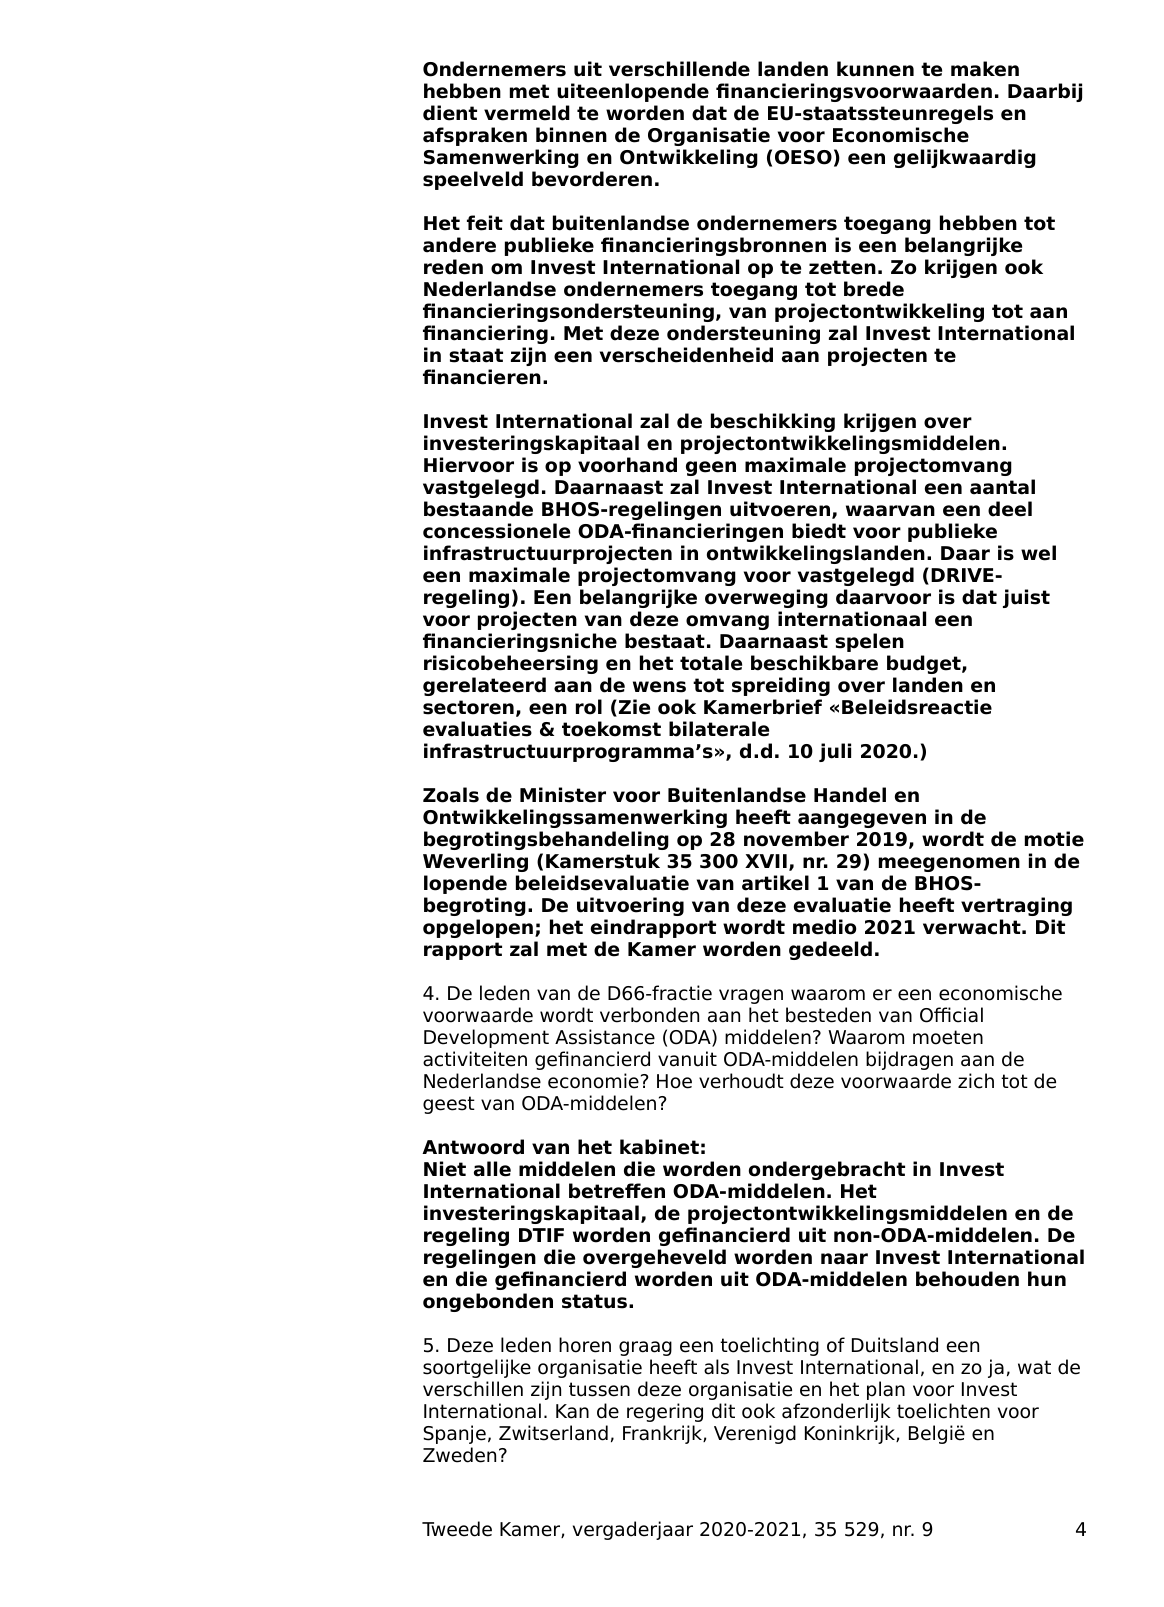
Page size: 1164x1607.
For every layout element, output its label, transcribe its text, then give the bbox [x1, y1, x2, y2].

text Invest International zal de beschikking krijgen over investeringskapitaal en projectontwikkelingsmiddelen. Hiervoor is op voorhand geen maximale projectomvang vastgelegd. Daarnaast zal Invest International een aantal bestaande BHOS-regelingen uitvoeren, waarvan een deel concessionele ODA-financieringen biedt voor publieke infrastructuurprojecten in ontwikkelingslanden. Daar is wel een maximale projectomvang voor vastgelegd (DRIVE-regeling). Een belangrijke overweging daarvoor is dat juist voor projecten van deze omvang internationaal een financieringsniche bestaat. Daarnaast spelen risicobeheersing en het totale beschikbare budget, gerelateerd aan de wens tot spreiding over landen en sectoren, een rol (Zie ook Kamerbrief «Beleidsreactie evaluaties & toekomst bilaterale infrastructuurprogramma’s», d.d. 10 juli 2020.) [422, 411, 1087, 763]
text 4. De leden van de D66-fractie vragen waarom er een economische voorwaarde wordt verbonden aan het besteden van Official Development Assistance (ODA) middelen? Waarom moeten activiteiten gefinancierd vanuit ODA-middelen bijdragen aan de Nederlandse economie? Hoe verhoudt deze voorwaarde zich tot de geest van ODA-middelen? [422, 983, 1087, 1115]
text Antwoord van het kabinet: [422, 1137, 1087, 1159]
text 5. Deze leden horen graag een toelichting of Duitsland een soortgelijke organisatie heeft als Invest International, en zo ja, wat de verschillen zijn tussen deze organisatie en het plan voor Invest International. Kan de regering dit ook afzonderlijk toelichten voor Spanje, Zwitserland, Frankrijk, Verenigd Koninkrijk, België en Zweden? [422, 1335, 1087, 1467]
text Niet alle middelen die worden ondergebracht in Invest International betreffen ODA-middelen. Het investeringskapitaal, de projectontwikkelingsmiddelen en de regeling DTIF worden gefinancierd uit non-ODA-middelen. De regelingen die overgeheveld worden naar Invest International en die gefinancierd worden uit ODA-middelen behouden hun ongebonden status. [422, 1159, 1087, 1313]
text Het feit dat buitenlandse ondernemers toegang hebben tot andere publieke financieringsbronnen is een belangrijke reden om Invest International op te zetten. Zo krijgen ook Nederlandse ondernemers toegang tot brede financieringsondersteuning, van projectontwikkeling tot aan financiering. Met deze ondersteuning zal Invest International in staat zijn een verscheidenheid aan projecten te financieren. [422, 213, 1087, 389]
text Zoals de Minister voor Buitenlandse Handel en Ontwikkelingssamenwerking heeft aangegeven in de begrotingsbehandeling op 28 november 2019, wordt de motie Weverling (Kamerstuk 35 300 XVII, nr. 29) meegenomen in de lopende beleidsevaluatie van artikel 1 van de BHOS-begroting. De uitvoering van deze evaluatie heeft vertraging opgelopen; het eindrapport wordt medio 2021 verwacht. Dit rapport zal met de Kamer worden gedeeld. [422, 785, 1087, 961]
text Ondernemers uit verschillende landen kunnen te maken hebben met uiteenlopende financieringsvoorwaarden. Daarbij dient vermeld te worden dat de EU-staatssteunregels en afspraken binnen de Organisatie voor Economische Samenwerking en Ontwikkeling (OESO) een gelijkwaardig speelveld bevorderen. [422, 59, 1087, 191]
